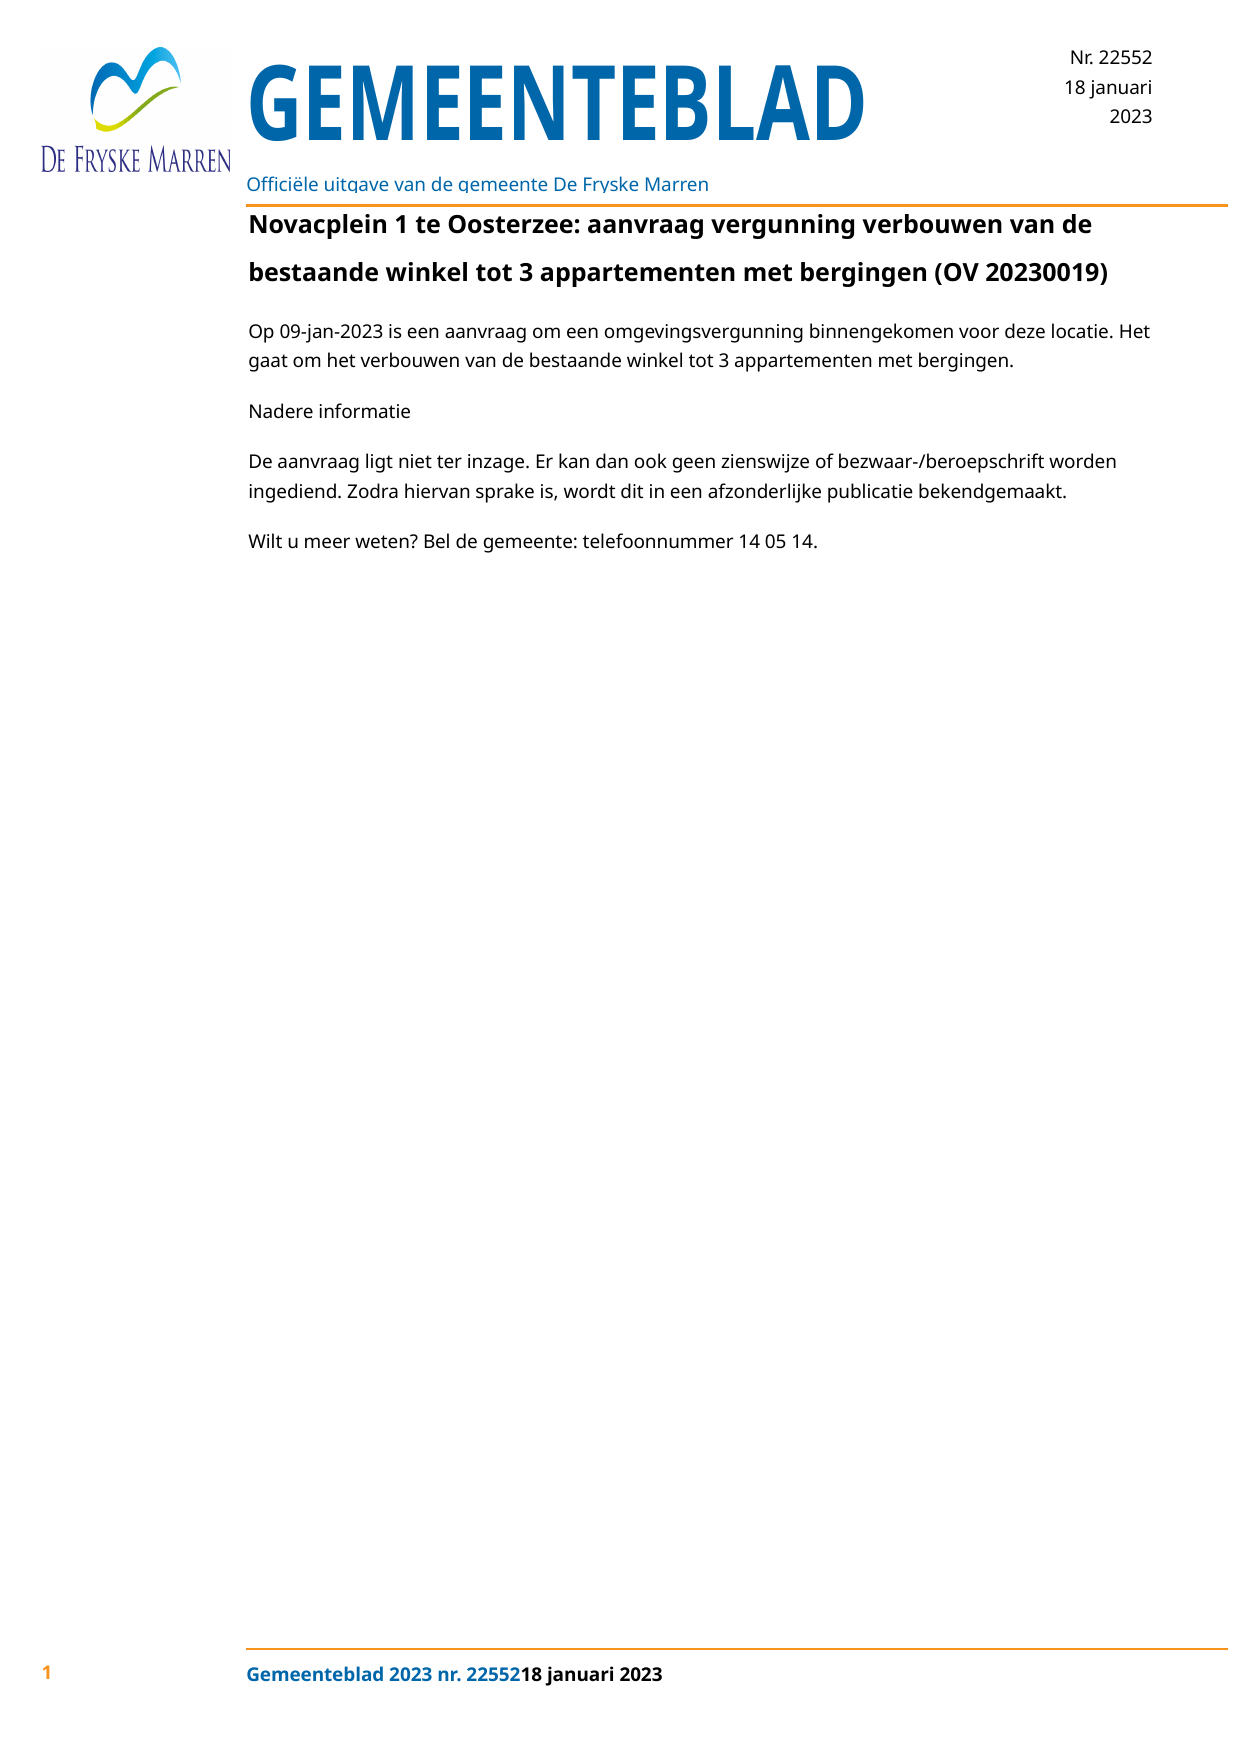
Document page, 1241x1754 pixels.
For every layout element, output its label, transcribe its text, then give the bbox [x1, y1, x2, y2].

text Wilt u meer weten? Bel de gemeente: telefoonnummer 14 05 14. [248, 528, 1152, 554]
text Novacplein 1 te Oosterzee: aanvraag vergunning verbouwen van de bestaande winkel tot 3 appartementen met bergingen (OV 20230019) [248, 207, 1152, 288]
text De aanvraag ligt niet ter inzage. Er kan dan ook geen zienswijze of bezwaar-/beroepschrift worden ingediend. Zodra hiervan sprake is, wordt dit in een afzonderlijke publicatie bekendgemaakt. [248, 448, 1152, 504]
text Op 09-jan-2023 is een aanvraag om een omgevingsvergunning binnengekomen voor deze locatie. Het gaat om het verbouwen van de bestaande winkel tot 3 appartementen met bergingen. [248, 318, 1152, 373]
text Nadere informatie [248, 398, 1152, 424]
picture [41, 47, 231, 172]
